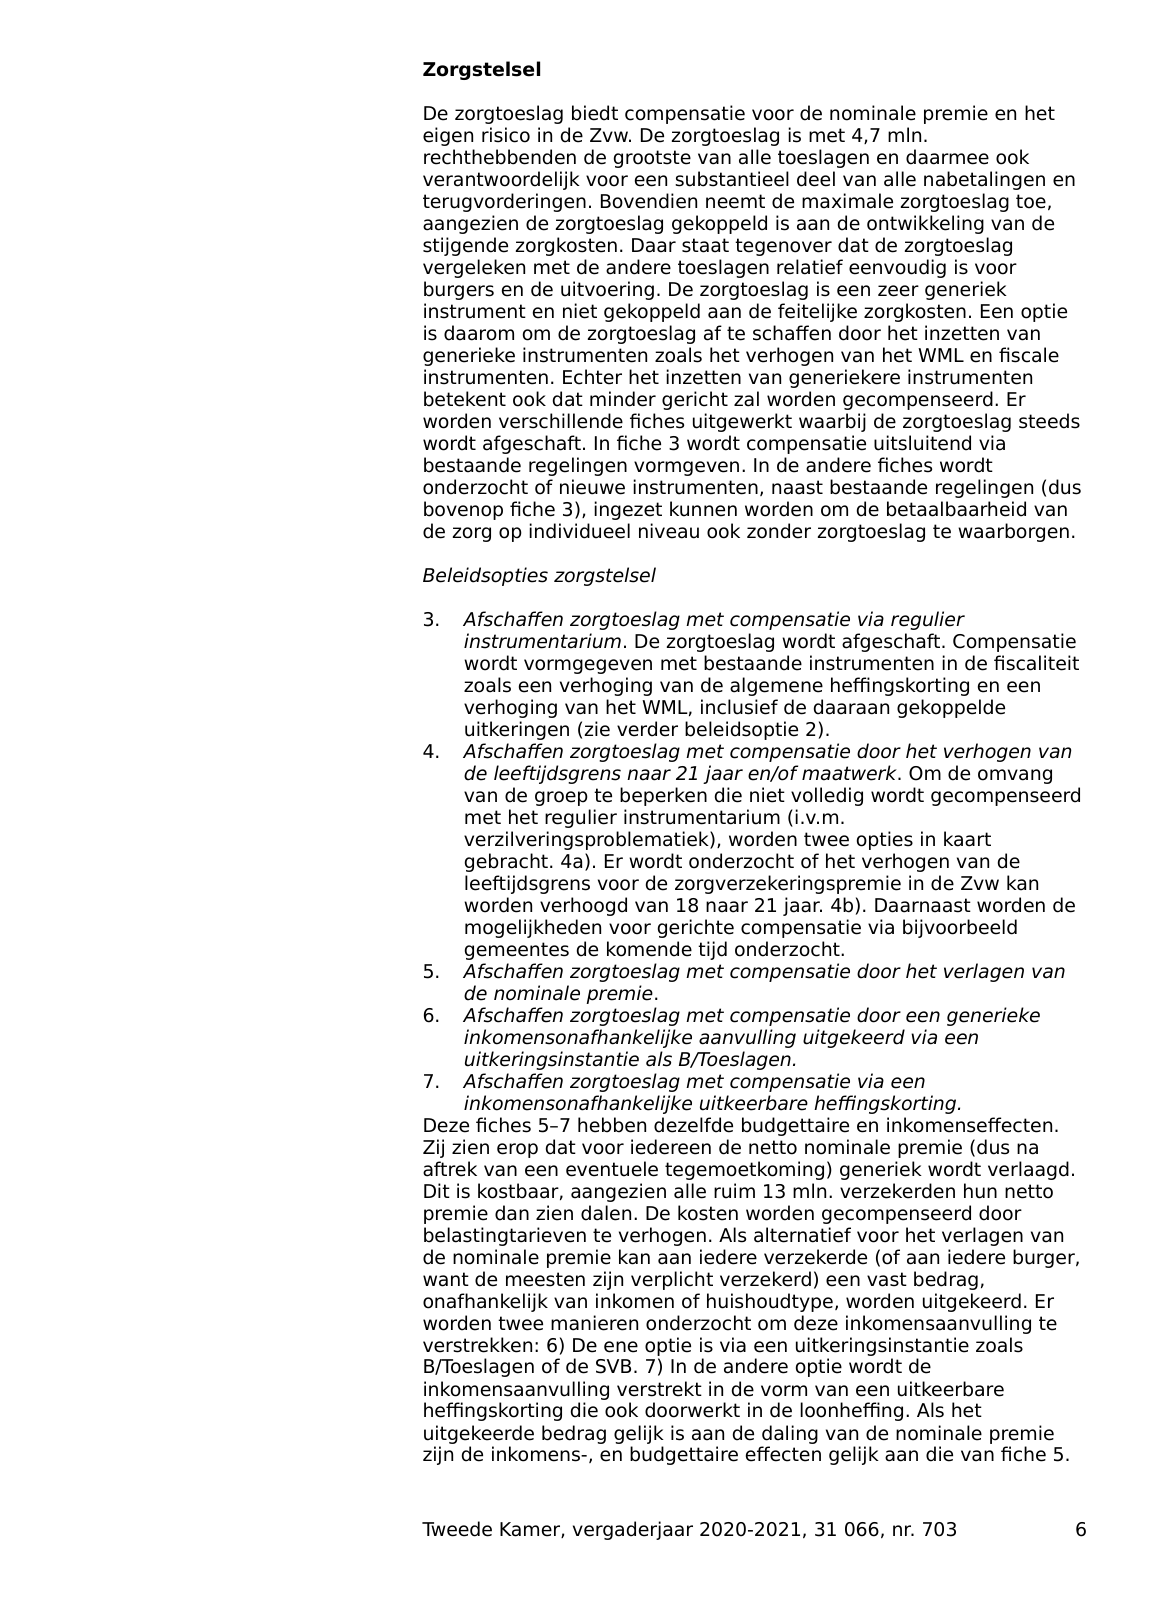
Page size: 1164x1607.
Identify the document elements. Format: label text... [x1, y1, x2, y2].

subtitle Zorgstelsel [422, 59, 1087, 81]
text 7. Afschaffen zorgtoeslag met compensatie via een inkomensonafhankelijke uitkeerbare heffingskorting. [422, 1071, 1087, 1115]
text De zorgtoeslag biedt compensatie voor de nominale premie en het eigen risico in de Zvw. De zorgtoeslag is met 4,7 mln. rechthebbenden de grootste van alle toeslagen en daarmee ook verantwoordelijk voor een substantieel deel van alle nabetalingen en terugvorderingen. Bovendien neemt de maximale zorgtoeslag toe, aangezien de zorgtoeslag gekoppeld is aan de ontwikkeling van de stijgende zorgkosten. Daar staat tegenover dat de zorgtoeslag vergeleken met de andere toeslagen relatief eenvoudig is voor burgers en de uitvoering. De zorgtoeslag is een zeer generiek instrument en niet gekoppeld aan de feitelijke zorgkosten. Een optie is daarom om de zorgtoeslag af te schaffen door het inzetten van generieke instrumenten zoals het verhogen van het WML en fiscale instrumenten. Echter het inzetten van generiekere instrumenten betekent ook dat minder gericht zal worden gecompenseerd. Er worden verschillende fiches uitgewerkt waarbij de zorgtoeslag steeds wordt afgeschaft. In fiche 3 wordt compensatie uitsluitend via bestaande regelingen vormgeven. In de andere fiches wordt onderzocht of nieuwe instrumenten, naast bestaande regelingen (dus bovenop fiche 3), ingezet kunnen worden om de betaalbaarheid van de zorg op individueel niveau ook zonder zorgtoeslag te waarborgen. [422, 103, 1087, 543]
text 4. Afschaffen zorgtoeslag met compensatie door het verhogen van de leeftijdsgrens naar 21 jaar en/of maatwerk. Om de omvang van de groep te beperken die niet volledig wordt gecompenseerd met het regulier instrumentarium (i.v.m. verzilveringsproblematiek), worden twee opties in kaart gebracht. 4a). Er wordt onderzocht of het verhogen van de leeftijdsgrens voor de zorgverzekeringspremie in de Zvw kan worden verhoogd van 18 naar 21 jaar. 4b). Daarnaast worden de mogelijkheden voor gerichte compensatie via bijvoorbeeld gemeentes de komende tijd onderzocht. [422, 741, 1087, 961]
text 3. Afschaffen zorgtoeslag met compensatie via regulier instrumentarium. De zorgtoeslag wordt afgeschaft. Compensatie wordt vormgegeven met bestaande instrumenten in de fiscaliteit zoals een verhoging van de algemene heffingskorting en een verhoging van het WML, inclusief de daaraan gekoppelde uitkeringen (zie verder beleidsoptie 2). [422, 609, 1087, 741]
text 6. Afschaffen zorgtoeslag met compensatie door een generieke inkomensonafhankelijke aanvulling uitgekeerd via een uitkeringsinstantie als B/Toeslagen. [422, 1005, 1087, 1071]
text Deze fiches 5–7 hebben dezelfde budgettaire en inkomenseffecten. Zij zien erop dat voor iedereen de netto nominale premie (dus na aftrek van een eventuele tegemoetkoming) generiek wordt verlaagd. Dit is kostbaar, aangezien alle ruim 13 mln. verzekerden hun netto premie dan zien dalen. De kosten worden gecompenseerd door belastingtarieven te verhogen. Als alternatief voor het verlagen van de nominale premie kan aan iedere verzekerde (of aan iedere burger, want de meesten zijn verplicht verzekerd) een vast bedrag, onafhankelijk van inkomen of huishoudtype, worden uitgekeerd. Er worden twee manieren onderzocht om deze inkomensaanvulling te verstrekken: 6) De ene optie is via een uitkeringsinstantie zoals B/Toeslagen of de SVB. 7) In de andere optie wordt de inkomensaanvulling verstrekt in de vorm van een uitkeerbare heffingskorting die ook doorwerkt in de loonheffing. Als het uitgekeerde bedrag gelijk is aan de daling van de nominale premie zijn de inkomens-, en budgettaire effecten gelijk aan die van fiche 5. [422, 1115, 1087, 1466]
text 5. Afschaffen zorgtoeslag met compensatie door het verlagen van de nominale premie. [422, 961, 1087, 1005]
subtitle Beleidsopties zorgstelsel [422, 565, 1087, 587]
